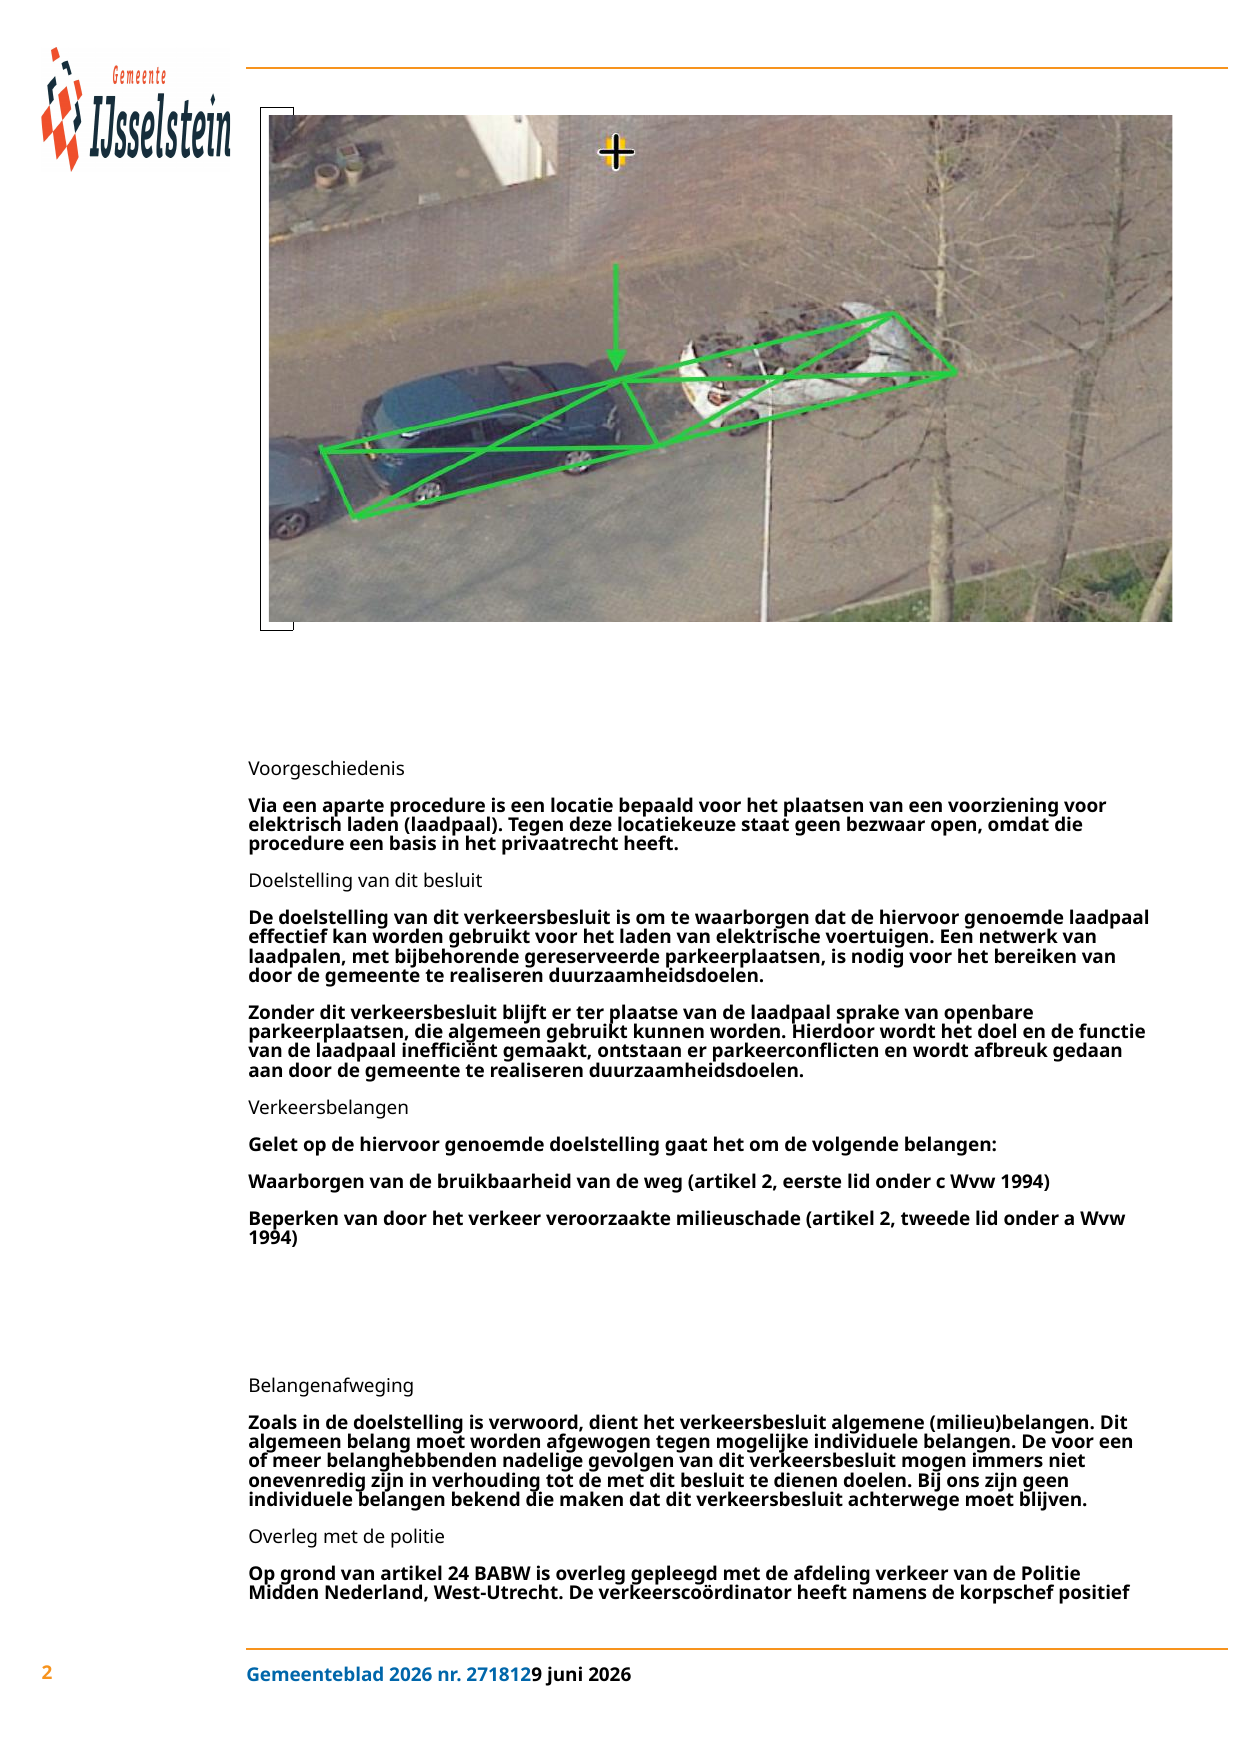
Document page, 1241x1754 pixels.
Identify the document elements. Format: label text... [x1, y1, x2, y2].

picture [41, 47, 231, 172]
text De doelstelling van dit verkeersbesluit is om te waarborgen dat de hiervoor genoemde laadpaal effectief kan worden gebruikt voor het laden van elektrische voertuigen. Een netwerk van laadpalen, met bijbehorende gereserveerde parkeerplaatsen, is nodig voor het bereiken van door de gemeente te realiseren duurzaamheidsdoelen. [248, 909, 1152, 986]
text Waarborgen van de bruikbaarheid van de weg (artikel 2, eerste lid onder c Wvw 1994) [248, 1173, 1152, 1192]
text Beperken van door het verkeer veroorzaakte milieuschade (artikel 2, tweede lid onder a Wvw 1994) [248, 1210, 1152, 1248]
picture [268, 115, 1173, 622]
text Voorgeschiedenis [248, 760, 1152, 779]
text Belangenafweging [248, 1377, 1152, 1396]
text Overleg met de politie [248, 1528, 1152, 1547]
text Zoals in de doelstelling is verwoord, dient het verkeersbesluit algemene (milieu)belangen. Dit algemeen belang moet worden afgewogen tegen mogelijke individuele belangen. De voor een of meer belanghebbenden nadelige gevolgen van dit verkeersbesluit mogen immers niet onevenredig zijn in verhouding tot de met dit besluit te dienen doelen. Bij ons zijn geen individuele belangen bekend die maken dat dit verkeersbesluit achterwege moet blijven. [248, 1414, 1152, 1510]
text Gelet op de hiervoor genoemde doelstelling gaat het om de volgende belangen: [248, 1136, 1152, 1155]
text Op grond van artikel 24 BABW is overleg gepleegd met de afdeling verkeer van de Politie Midden Nederland, West-Utrecht. De verkeerscoördinator heeft namens de korpschef positief [248, 1565, 1152, 1603]
text Zonder dit verkeersbesluit blijft er ter plaatse van de laadpaal sprake van openbare parkeerplaatsen, die algemeen gebruikt kunnen worden. Hierdoor wordt het doel en de functie van de laadpaal inefficiënt gemaakt, ontstaan er parkeerconflicten en wordt afbreuk gedaan aan door de gemeente te realiseren duurzaamheidsdoelen. [248, 1004, 1152, 1081]
text Doelstelling van dit besluit [248, 872, 1152, 891]
text Verkeersbelangen [248, 1099, 1152, 1118]
text Via een aparte procedure is een locatie bepaald voor het plaatsen van een voorziening voor elektrisch laden (laadpaal). Tegen deze locatiekeuze staat geen bezwaar open, omdat die procedure een basis in het privaatrecht heeft. [248, 797, 1152, 854]
